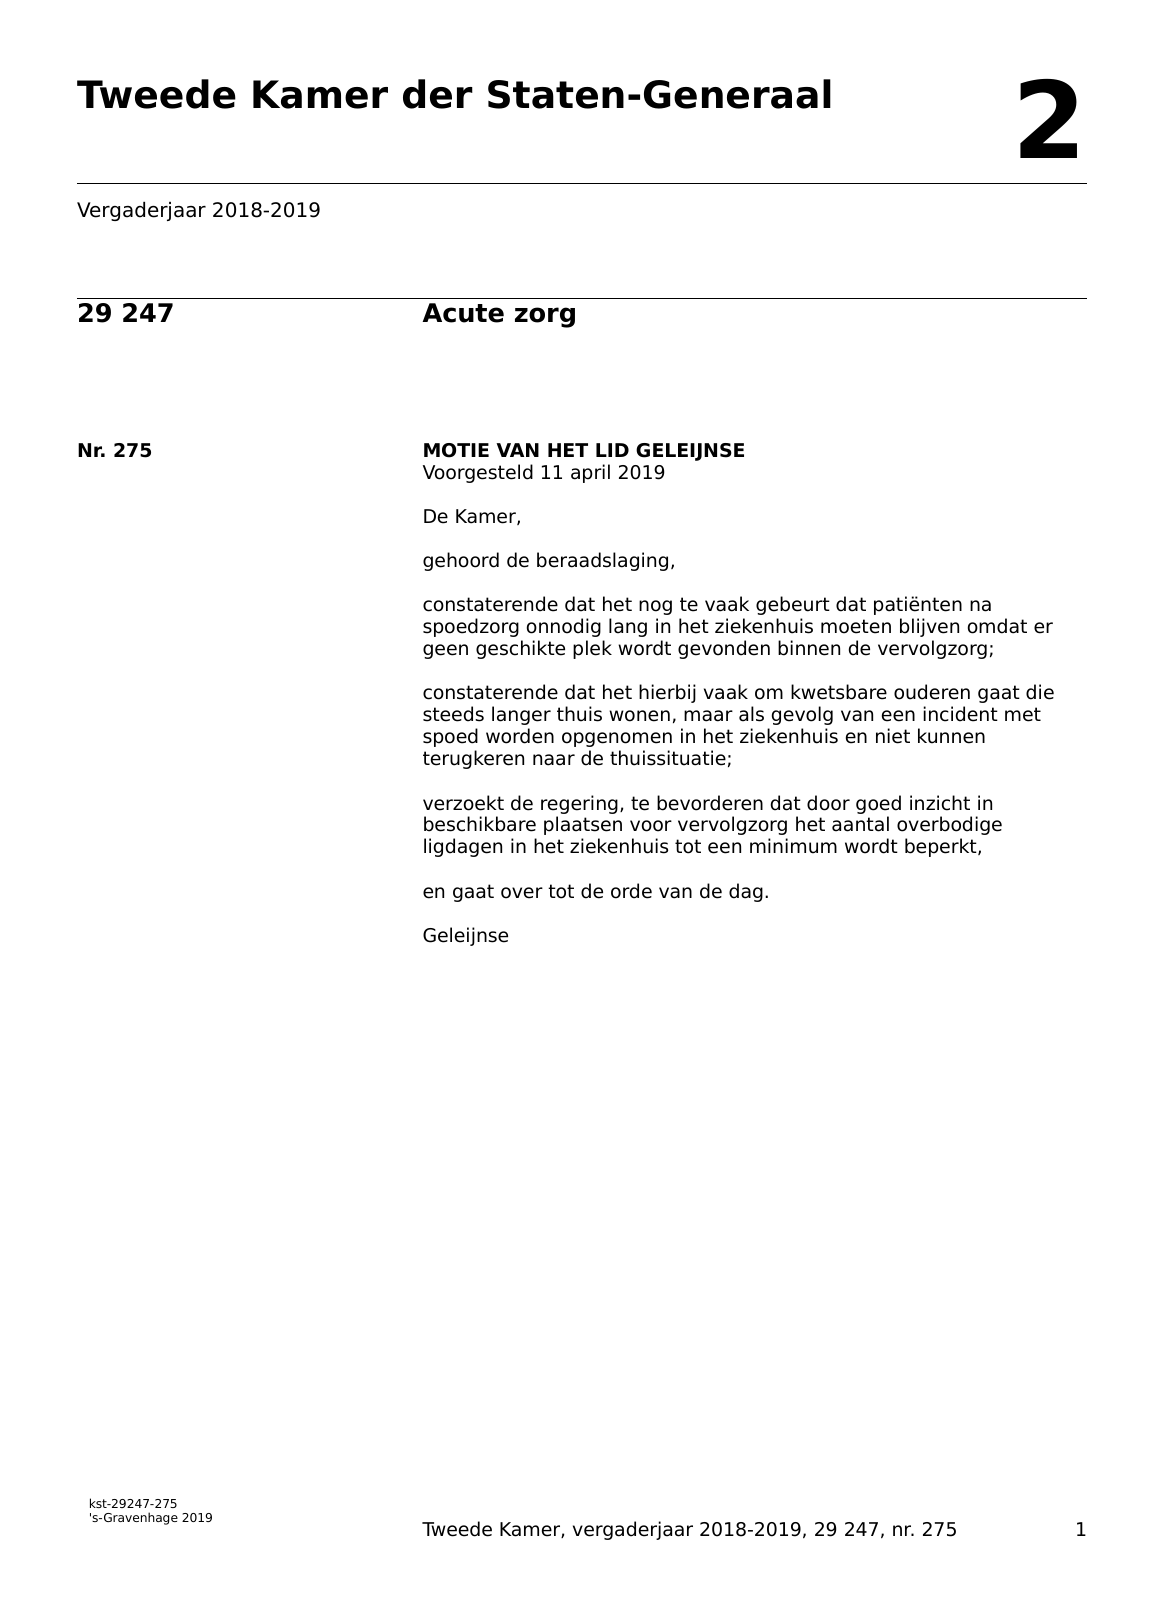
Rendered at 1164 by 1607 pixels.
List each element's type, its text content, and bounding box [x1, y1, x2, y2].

text constaterende dat het hierbij vaak om kwetsbare ouderen gaat die steeds langer thuis wonen, maar als gevolg van een incident met spoed worden opgenomen in het ziekenhuis en niet kunnen terugkeren naar de thuissituatie; [422, 682, 1087, 770]
text en gaat over tot de orde van de dag. [422, 881, 1087, 902]
table_header 2 [886, 59, 1087, 183]
subtitle Nr. 275 MOTIE VAN HET LID GELEIJNSE [77, 440, 1087, 462]
text constaterende dat het nog te vaak gebeurt dat patiënten na spoedzorg onnodig lang in het ziekenhuis moeten blijven omdat er geen geschikte plek wordt gevonden binnen de vervolgzorg; [422, 594, 1087, 660]
subtitle 29 247 Acute zorg [77, 299, 1087, 329]
table_header Tweede Kamer der Staten-Generaal [77, 59, 886, 183]
text De Kamer, [422, 506, 1087, 528]
text Geleijnse [422, 925, 1087, 947]
table_cell Vergaderjaar 2018-2019 [77, 184, 1087, 298]
text kst-29247-275 [88, 1497, 323, 1511]
text gehoord de beraadslaging, [422, 550, 1087, 572]
text Voorgesteld 11 april 2019 [422, 462, 1087, 484]
text 's-Gravenhage 2019 [88, 1511, 323, 1525]
text verzoekt de regering, te bevorderen dat door goed inzicht in beschikbare plaatsen voor vervolgzorg het aantal overbodige ligdagen in het ziekenhuis tot een minimum wordt beperkt, [422, 792, 1087, 858]
